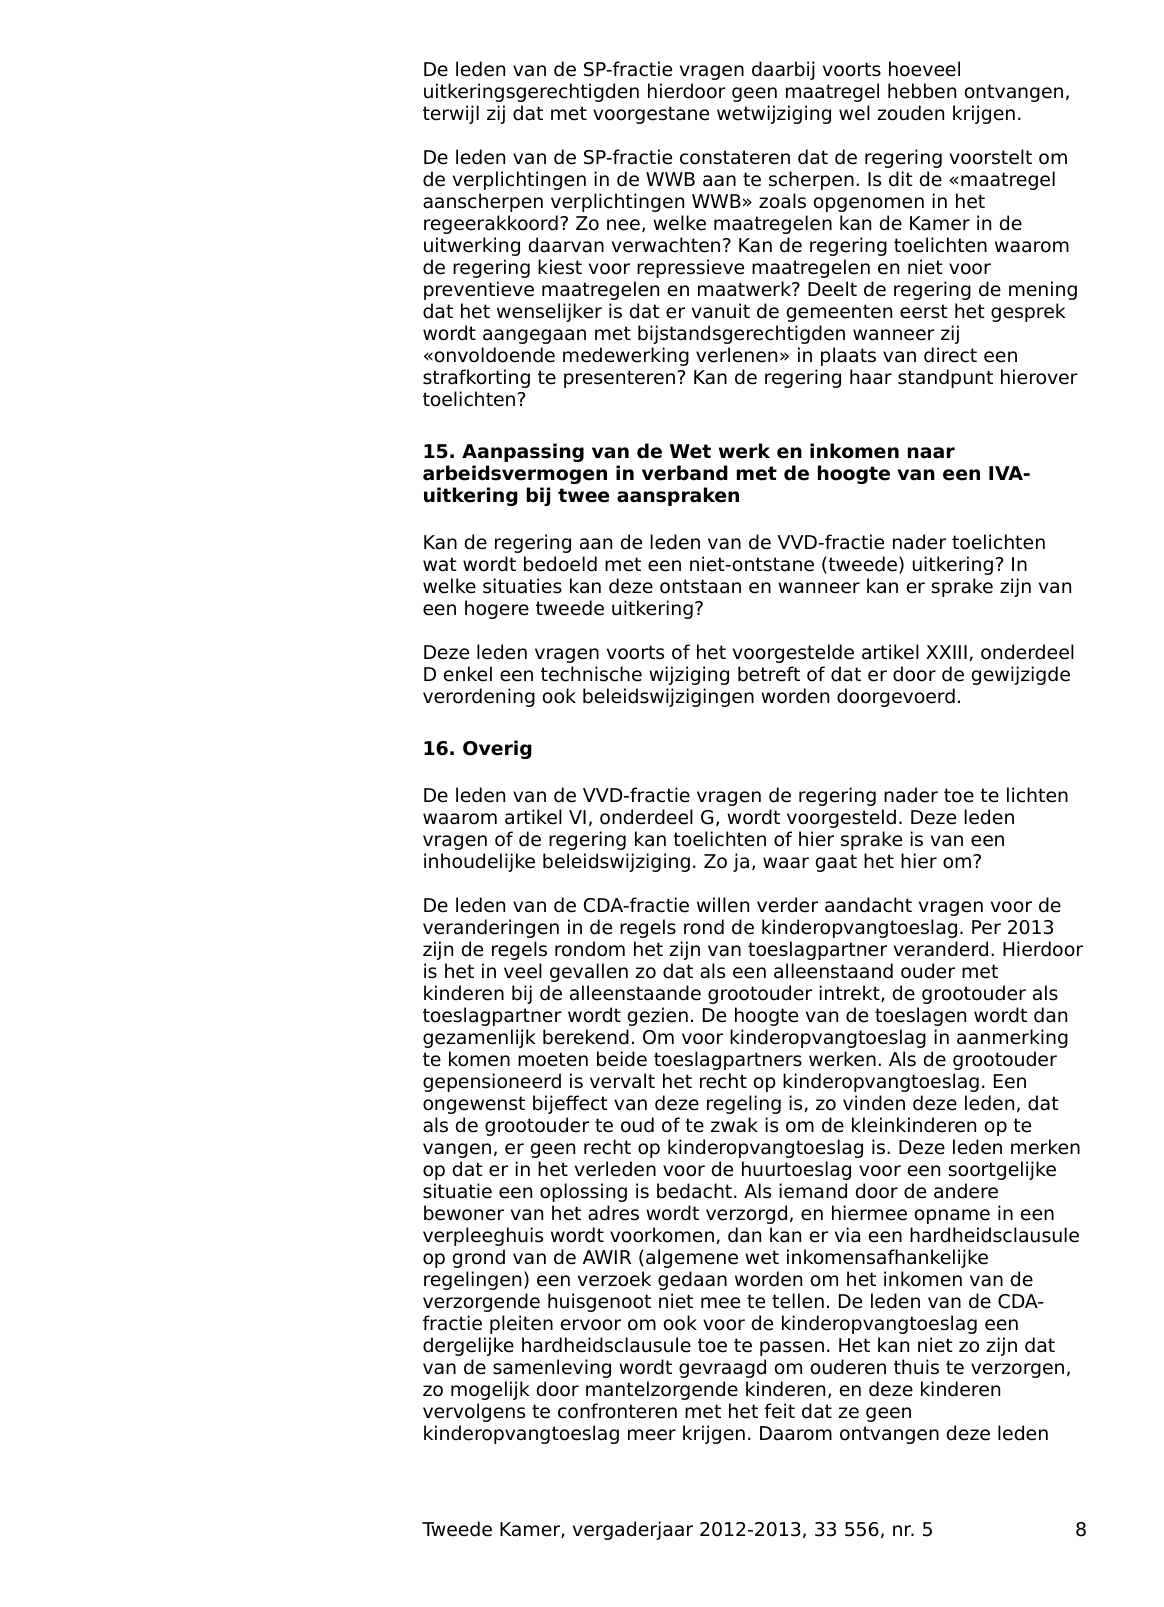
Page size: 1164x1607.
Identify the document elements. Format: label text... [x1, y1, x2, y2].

subtitle 15. Aanpassing van de Wet werk en inkomen naar arbeidsvermogen in verband met de hoogte van een IVA-uitkering bij twee aanspraken [422, 441, 1087, 507]
text De leden van de SP-fractie vragen daarbij voorts hoeveel uitkeringsgerechtigden hierdoor geen maatregel hebben ontvangen, terwijl zij dat met voorgestane wetwijziging wel zouden krijgen. [422, 59, 1087, 125]
text Deze leden vragen voorts of het voorgestelde artikel XXIII, onderdeel D enkel een technische wijziging betreft of dat er door de gewijzigde verordening ook beleidswijzigingen worden doorgevoerd. [422, 642, 1087, 708]
text De leden van de SP-fractie constateren dat de regering voorstelt om de verplichtingen in de WWB aan te scherpen. Is dit de «maatregel aanscherpen verplichtingen WWB» zoals opgenomen in het regeerakkoord? Zo nee, welke maatregelen kan de Kamer in de uitwerking daarvan verwachten? Kan de regering toelichten waarom de regering kiest voor repressieve maatregelen en niet voor preventieve maatregelen en maatwerk? Deelt de regering de mening dat het wenselijker is dat er vanuit de gemeenten eerst het gesprek wordt aangegaan met bijstandsgerechtigden wanneer zij «onvoldoende medewerking verlenen» in plaats van direct een strafkorting te presenteren? Kan de regering haar standpunt hierover toelichten? [422, 147, 1087, 411]
text De leden van de CDA-fractie willen verder aandacht vragen voor de veranderingen in de regels rond de kinderopvangtoeslag. Per 2013 zijn de regels rondom het zijn van toeslagpartner veranderd. Hierdoor is het in veel gevallen zo dat als een alleenstaand ouder met kinderen bij de alleenstaande grootouder intrekt, de grootouder als toeslagpartner wordt gezien. De hoogte van de toeslagen wordt dan gezamenlijk berekend. Om voor kinderopvangtoeslag in aanmerking te komen moeten beide toeslagpartners werken. Als de grootouder gepensioneerd is vervalt het recht op kinderopvangtoeslag. Een ongewenst bijeffect van deze regeling is, zo vinden deze leden, dat als de grootouder te oud of te zwak is om de kleinkinderen op te vangen, er geen recht op kinderopvangtoeslag is. Deze leden merken op dat er in het verleden voor de huurtoeslag voor een soortgelijke situatie een oplossing is bedacht. Als iemand door de andere bewoner van het adres wordt verzorgd, en hiermee opname in een verpleeghuis wordt voorkomen, dan kan er via een hardheidsclausule op grond van de AWIR (algemene wet inkomensafhankelijke regelingen) een verzoek gedaan worden om het inkomen van de verzorgende huisgenoot niet mee te tellen. De leden van de CDA-fractie pleiten ervoor om ook voor de kinderopvangtoeslag een dergelijke hardheidsclausule toe te passen. Het kan niet zo zijn dat van de samenleving wordt gevraagd om ouderen thuis te verzorgen, zo mogelijk door mantelzorgende kinderen, en deze kinderen vervolgens te confronteren met het feit dat ze geen kinderopvangtoeslag meer krijgen. Daarom ontvangen deze leden [422, 895, 1087, 1444]
subtitle 16. Overig [422, 738, 1087, 760]
text Kan de regering aan de leden van de VVD-fractie nader toelichten wat wordt bedoeld met een niet-ontstane (tweede) uitkering? In welke situaties kan deze ontstaan en wanneer kan er sprake zijn van een hogere tweede uitkering? [422, 532, 1087, 620]
text De leden van de VVD-fractie vragen de regering nader toe te lichten waarom artikel VI, onderdeel G, wordt voorgesteld. Deze leden vragen of de regering kan toelichten of hier sprake is van een inhoudelijke beleidswijziging. Zo ja, waar gaat het hier om? [422, 785, 1087, 873]
